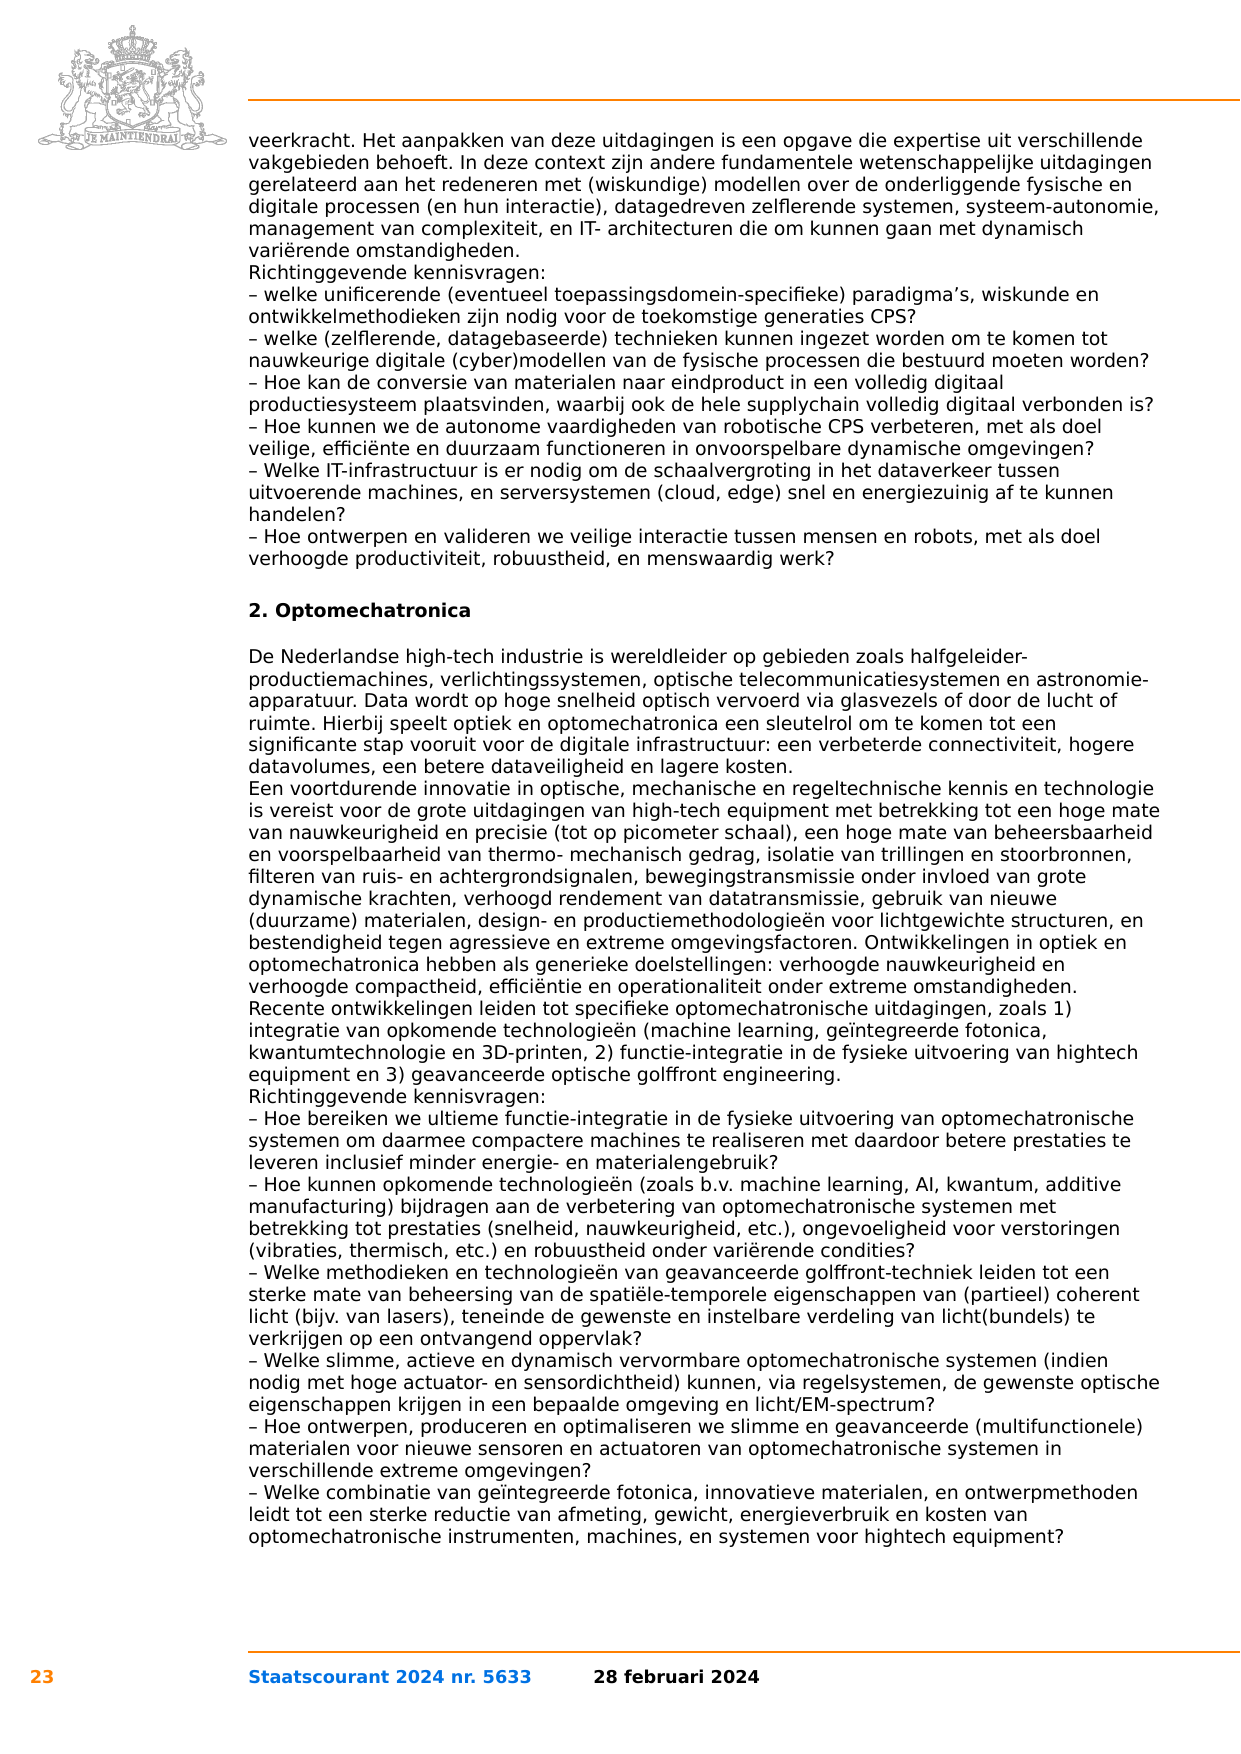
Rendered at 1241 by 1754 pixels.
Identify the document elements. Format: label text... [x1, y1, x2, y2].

text – Hoe ontwerpen en valideren we veilige interactie tussen mensen en robots, met als doel verhoogde productiviteit, robuustheid, en menswaardig werk? [248, 526, 1163, 569]
text – welke unificerende (eventueel toepassingsdomein-specifieke) paradigma’s, wiskunde en ontwikkelmethodieken zijn nodig voor de toekomstige generaties CPS? [248, 284, 1163, 328]
text Een voortdurende innovatie in optische, mechanische en regeltechnische kennis en technologie is vereist voor de grote uitdagingen van high-tech equipment met betrekking tot een hoge mate van nauwkeurigheid en precisie (tot op picometer schaal), een hoge mate van beheersbaarheid en voorspelbaarheid van thermo- mechanisch gedrag, isolatie van trillingen en stoorbronnen, filteren van ruis- en achtergrondsignalen, bewegingstransmissie onder invloed van grote dynamische krachten, verhoogd rendement van datatransmissie, gebruik van nieuwe (duurzame) materialen, design- en productiemethodologieën voor lichtgewichte structuren, en bestendigheid tegen agressieve en extreme omgevingsfactoren. Ontwikkelingen in optiek en optomechatronica hebben als generieke doelstellingen: verhoogde nauwkeurigheid en verhoogde compactheid, efficiëntie en operationaliteit onder extreme omstandigheden. [248, 778, 1163, 998]
text De Nederlandse high-tech industrie is wereldleider op gebieden zoals halfgeleider-productiemachines, verlichtingssystemen, optische telecommunicatiesystemen en astronomie-apparatuur. Data wordt op hoge snelheid optisch vervoerd via glasvezels of door de lucht of ruimte. Hierbij speelt optiek en optomechatronica een sleutelrol om te komen tot een significante stap vooruit voor de digitale infrastructuur: een verbeterde connectiviteit, hogere datavolumes, een betere dataveiligheid en lagere kosten. [248, 646, 1163, 778]
text – Hoe ontwerpen, produceren en optimaliseren we slimme en geavanceerde (multifunctionele) materialen voor nieuwe sensoren en actuatoren van optomechatronische systemen in verschillende extreme omgevingen? [248, 1416, 1163, 1482]
text – welke (zelflerende, datagebaseerde) technieken kunnen ingezet worden om te komen tot nauwkeurige digitale (cyber)modellen van de fysische processen die bestuurd moeten worden? [248, 328, 1163, 372]
text – Hoe bereiken we ultieme functie-integratie in de fysieke uitvoering van optomechatronische systemen om daarmee compactere machines te realiseren met daardoor betere prestaties te leveren inclusief minder energie- en materialengebruik? [248, 1108, 1163, 1174]
text – Welke IT-infrastructuur is er nodig om de schaalvergroting in het dataverkeer tussen uitvoerende machines, en serversystemen (cloud, edge) snel en energiezuinig af te kunnen handelen? [248, 459, 1163, 526]
text Richtinggevende kennisvragen: [248, 1086, 1163, 1108]
text – Hoe kan de conversie van materialen naar eindproduct in een volledig digitaal productiesysteem plaatsvinden, waarbij ook de hele supplychain volledig digitaal verbonden is? [248, 372, 1163, 416]
text – Welke methodieken en technologieën van geavanceerde golffront-techniek leiden tot een sterke mate van beheersing van de spatiële-temporele eigenschappen van (partieel) coherent licht (bijv. van lasers), teneinde de gewenste en instelbare verdeling van licht(bundels) te verkrijgen op een ontvangend oppervlak? [248, 1262, 1163, 1350]
text – Hoe kunnen opkomende technologieën (zoals b.v. machine learning, AI, kwantum, additive manufacturing) bijdragen aan de verbetering van optomechatronische systemen met betrekking tot prestaties (snelheid, nauwkeurigheid, etc.), ongevoeligheid voor verstoringen (vibraties, thermisch, etc.) en robuustheid onder variërende condities? [248, 1174, 1163, 1262]
text veerkracht. Het aanpakken van deze uitdagingen is een opgave die expertise uit verschillende vakgebieden behoeft. In deze context zijn andere fundamentele wetenschappelijke uitdagingen gerelateerd aan het redeneren met (wiskundige) modellen over de onderliggende fysische en digitale processen (en hun interactie), datagedreven zelflerende systemen, systeem-autonomie, management van complexiteit, en IT- architecturen die om kunnen gaan met dynamisch variërende omstandigheden. [248, 130, 1163, 262]
text – Welke slimme, actieve en dynamisch vervormbare optomechatronische systemen (indien nodig met hoge actuator- en sensordichtheid) kunnen, via regelsystemen, de gewenste optische eigenschappen krijgen in een bepaalde omgeving en licht/EM-spectrum? [248, 1350, 1163, 1416]
text Recente ontwikkelingen leiden tot specifieke optomechatronische uitdagingen, zoals 1) integratie van opkomende technologieën (machine learning, geïntegreerde fotonica, kwantumtechnologie en 3D-printen, 2) functie-integratie in de fysieke uitvoering van hightech equipment en 3) geavanceerde optische golffront engineering. [248, 998, 1163, 1086]
picture [38, 25, 227, 150]
text Richtinggevende kennisvragen: [248, 262, 1163, 284]
text – Hoe kunnen we de autonome vaardigheden van robotische CPS verbeteren, met als doel veilige, efficiënte en duurzaam functioneren in onvoorspelbare dynamische omgevingen? [248, 416, 1163, 459]
subtitle 2. Optomechatronica [248, 599, 1163, 621]
text – Welke combinatie van geïntegreerde fotonica, innovatieve materialen, en ontwerpmethoden leidt tot een sterke reductie van afmeting, gewicht, energieverbruik en kosten van optomechatronische instrumenten, machines, en systemen voor hightech equipment? [248, 1482, 1163, 1548]
